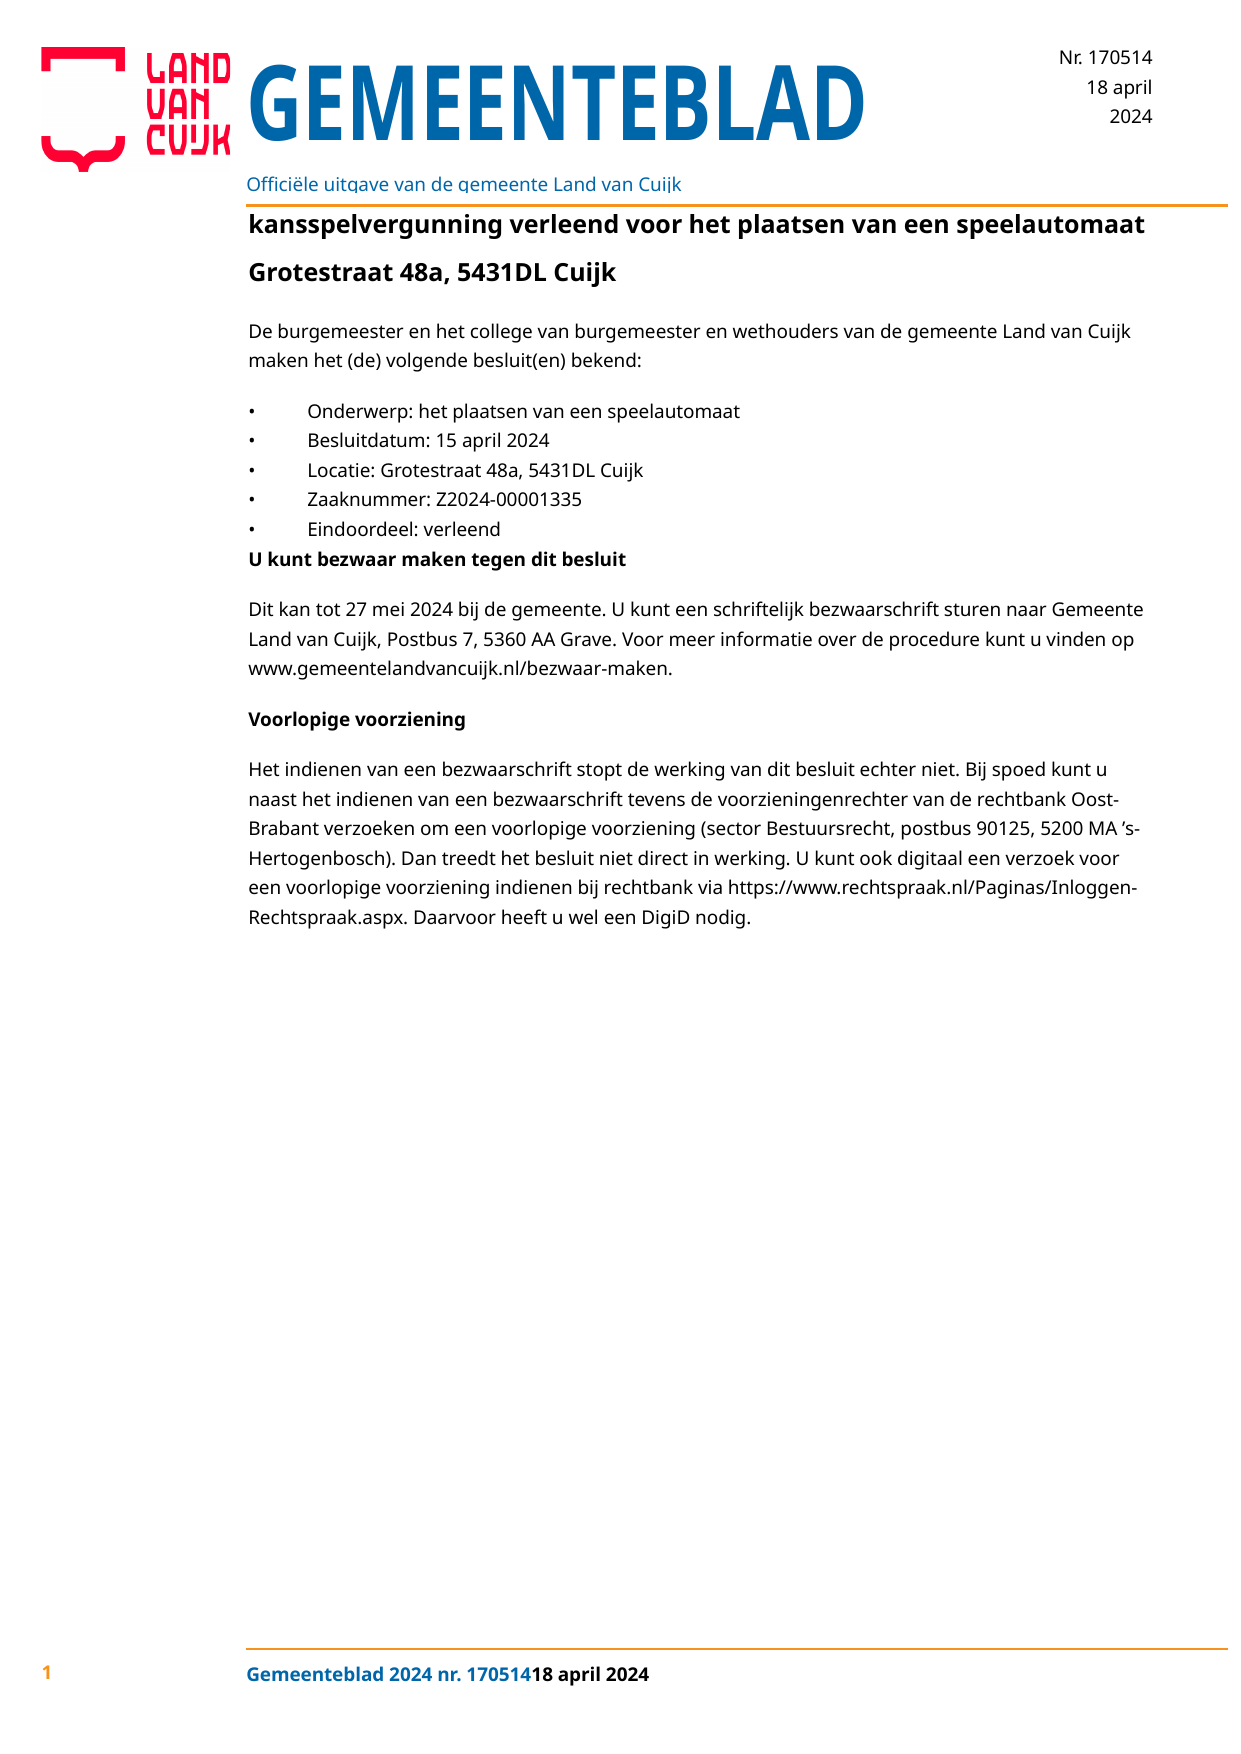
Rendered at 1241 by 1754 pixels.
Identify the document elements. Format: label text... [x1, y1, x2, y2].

list Onderwerp: het plaatsen van een speelautomaat [248, 398, 1152, 424]
text De burgemeester en het college van burgemeester en wethouders van de gemeente Land van Cuijk maken het (de) volgende besluit(en) bekend: [248, 318, 1152, 373]
text Voorlopige voorziening [248, 706, 1152, 732]
list Eindoordeel: verleend [248, 516, 1152, 542]
list Besluitdatum: 15 april 2024 [248, 427, 1152, 453]
text U kunt bezwaar maken tegen dit besluit [248, 546, 1152, 572]
picture [41, 47, 231, 172]
text Het indienen van een bezwaarschrift stopt de werking van dit besluit echter niet. Bij spoed kunt u naast het indienen van een bezwaarschrift tevens de voorzieningenrechter van de rechtbank Oost-Brabant verzoeken om een voorlopige voorziening (sector Bestuursrecht, postbus 90125, 5200 MA ’s-Hertogenbosch). Dan treedt het besluit niet direct in werking. U kunt ook digitaal een verzoek voor een voorlopige voorziening indienen bij rechtbank via https://www.rechtspraak.nl/Paginas/Inloggen-Rechtspraak.aspx. Daarvoor heeft u wel een DigiD nodig. [248, 756, 1152, 930]
text Dit kan tot 27 mei 2024 bij de gemeente. U kunt een schriftelijk bezwaarschrift sturen naar Gemeente Land van Cuijk, Postbus 7, 5360 AA Grave. Voor meer informatie over de procedure kunt u vinden op www.gemeentelandvancuijk.nl/bezwaar-maken. [248, 596, 1152, 681]
text kansspelvergunning verleend voor het plaatsen van een speelautomaat Grotestraat 48a, 5431DL Cuijk [248, 207, 1152, 288]
list Locatie: Grotestraat 48a, 5431DL Cuijk [248, 457, 1152, 483]
list Zaaknummer: Z2024-00001335 [248, 487, 1152, 512]
